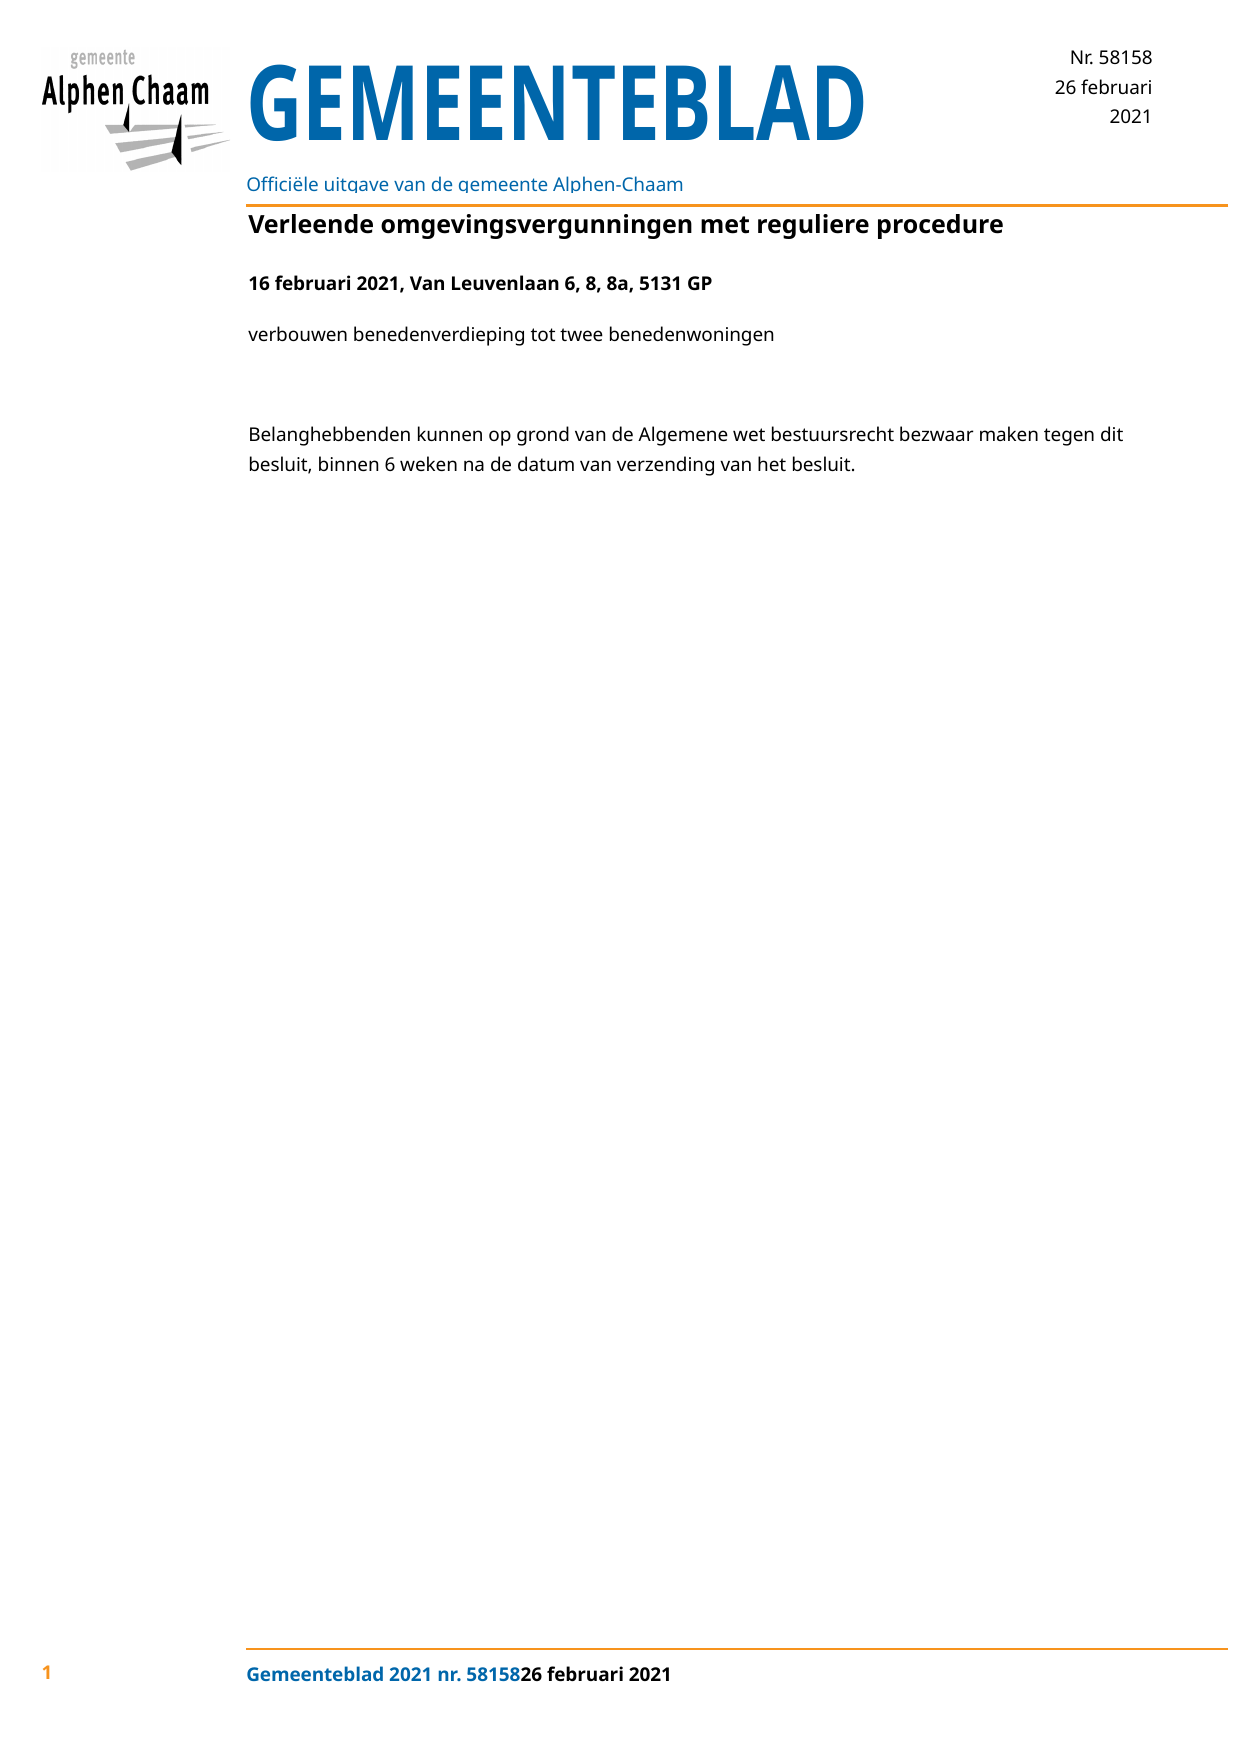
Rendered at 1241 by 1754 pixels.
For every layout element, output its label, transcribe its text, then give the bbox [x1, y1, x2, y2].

text Verleende omgevingsvergunningen met reguliere procedure [248, 207, 1152, 241]
picture [41, 47, 231, 172]
text 16 februari 2021, Van Leuvenlaan 6, 8, 8a, 5131 GP [248, 270, 1152, 296]
text verbouwen benedenverdieping tot twee benedenwoningen [248, 321, 1152, 346]
text Belanghebbenden kunnen op grond van de Algemene wet bestuursrecht bezwaar maken tegen dit besluit, binnen 6 weken na de datum van verzending van het besluit. [248, 422, 1152, 477]
